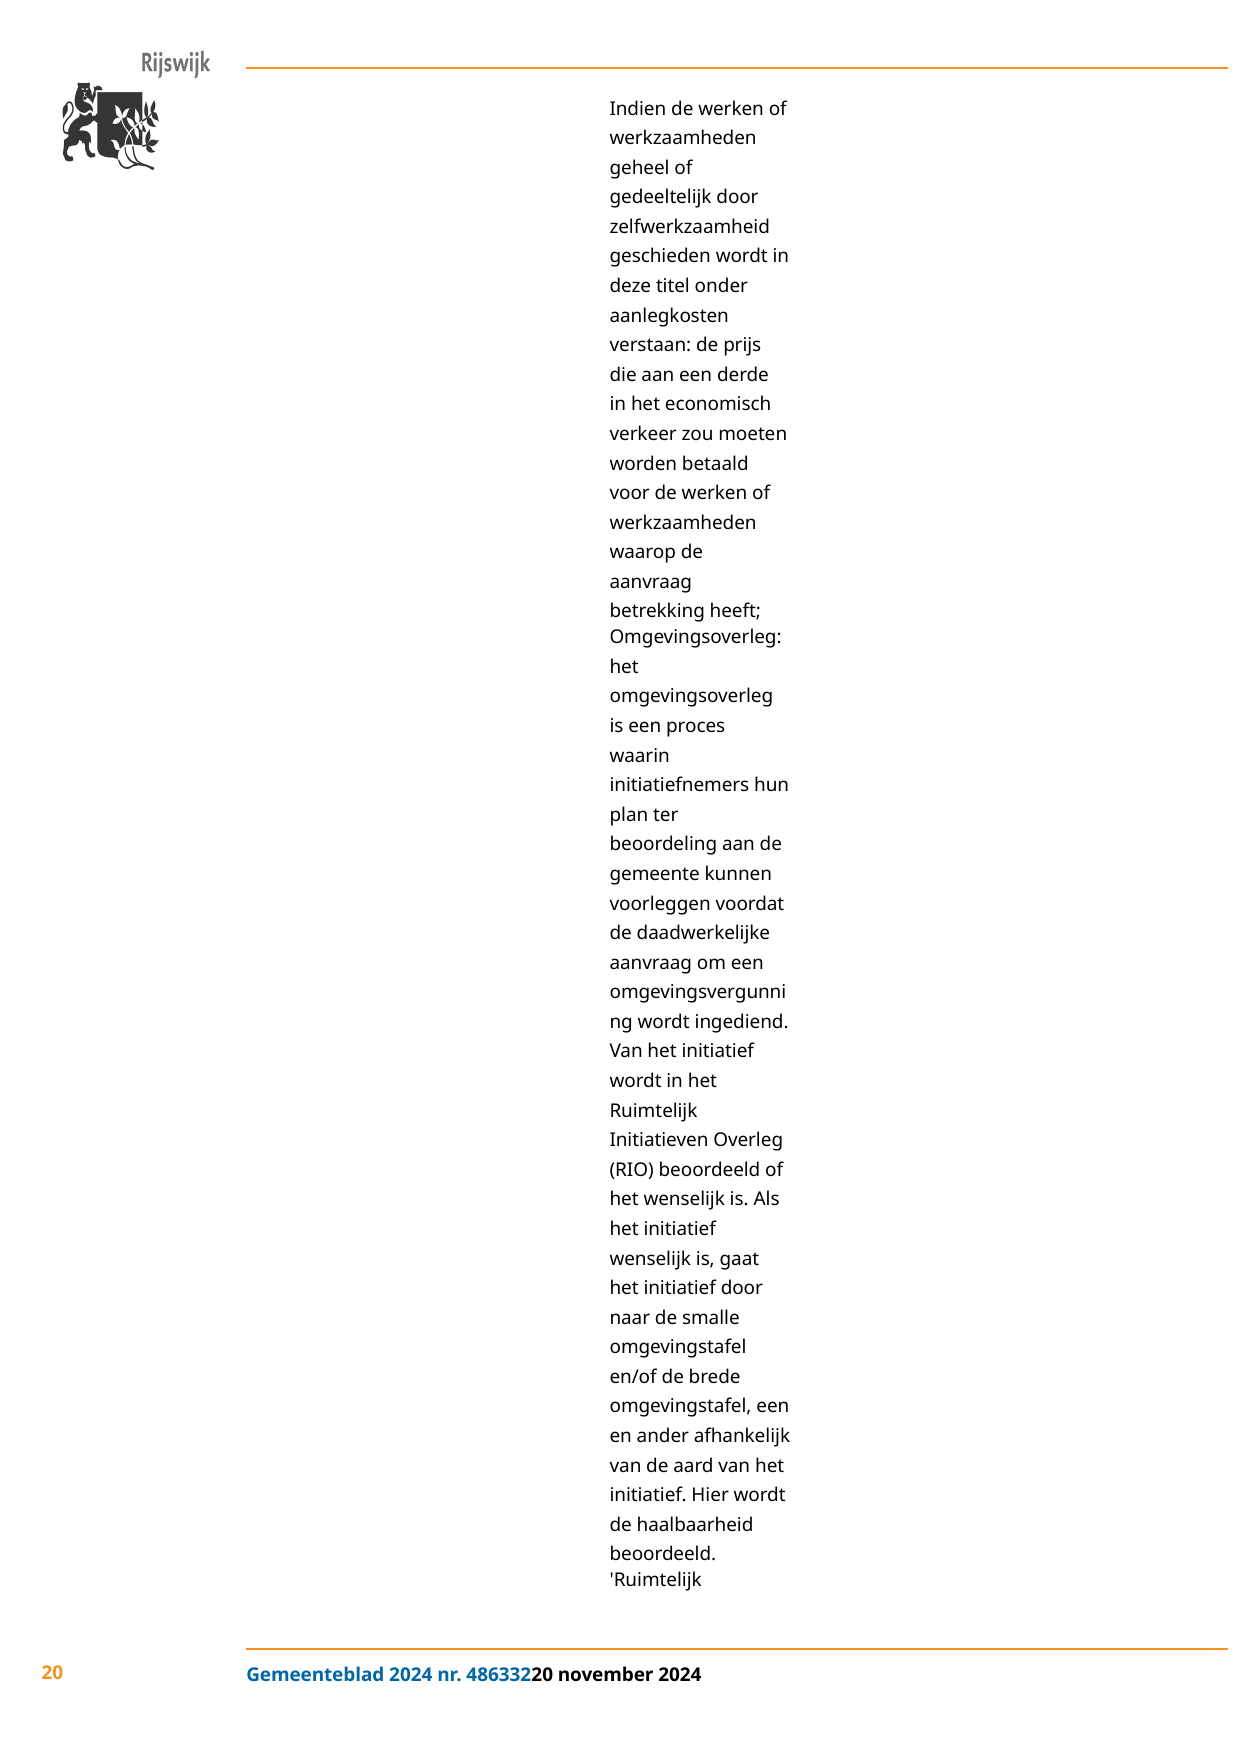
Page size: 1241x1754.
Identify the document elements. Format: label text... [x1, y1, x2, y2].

table_cell Omgevingsoverleg: het omgevingsoverleg is een proces waarin initiatiefnemers hun plan ter beoordeling aan de gemeente kunnen voorleggen voordat de daadwerkelijke aanvraag om een omgevingsvergunning wordt ingediend. Van het initiatief wordt in het Ruimtelijk Initiatieven Overleg (RIO) beoordeeld of het wenselijk is. Als het initiatief wenselijk is, gaat het initiatief door naar de smalle omgevingstafel en/of de brede omgevingstafel, een en ander afhankelijk van de aard van het initiatief. Hier wordt de haalbaarheid beoordeeld. [609, 624, 790, 1566]
table_cell [248, 1566, 429, 1592]
table_cell [248, 624, 429, 1566]
table_cell [790, 95, 1152, 623]
table_cell [429, 95, 609, 623]
table_cell [790, 1566, 1152, 1592]
table_cell [429, 1566, 609, 1592]
table_cell [248, 95, 429, 623]
table_cell [429, 624, 609, 1566]
picture [41, 47, 231, 172]
table_cell Indien de werken of werkzaamheden geheel of gedeeltelijk door zelfwerkzaamheid geschieden wordt in deze titel onder aanlegkosten verstaan: de prijs die aan een derde in het economisch verkeer zou moeten worden betaald voor de werken of werkzaamheden waarop de aanvraag betrekking heeft; [609, 95, 790, 623]
table_cell 'Ruimtelijk [609, 1566, 790, 1592]
table_cell [790, 624, 1152, 1566]
